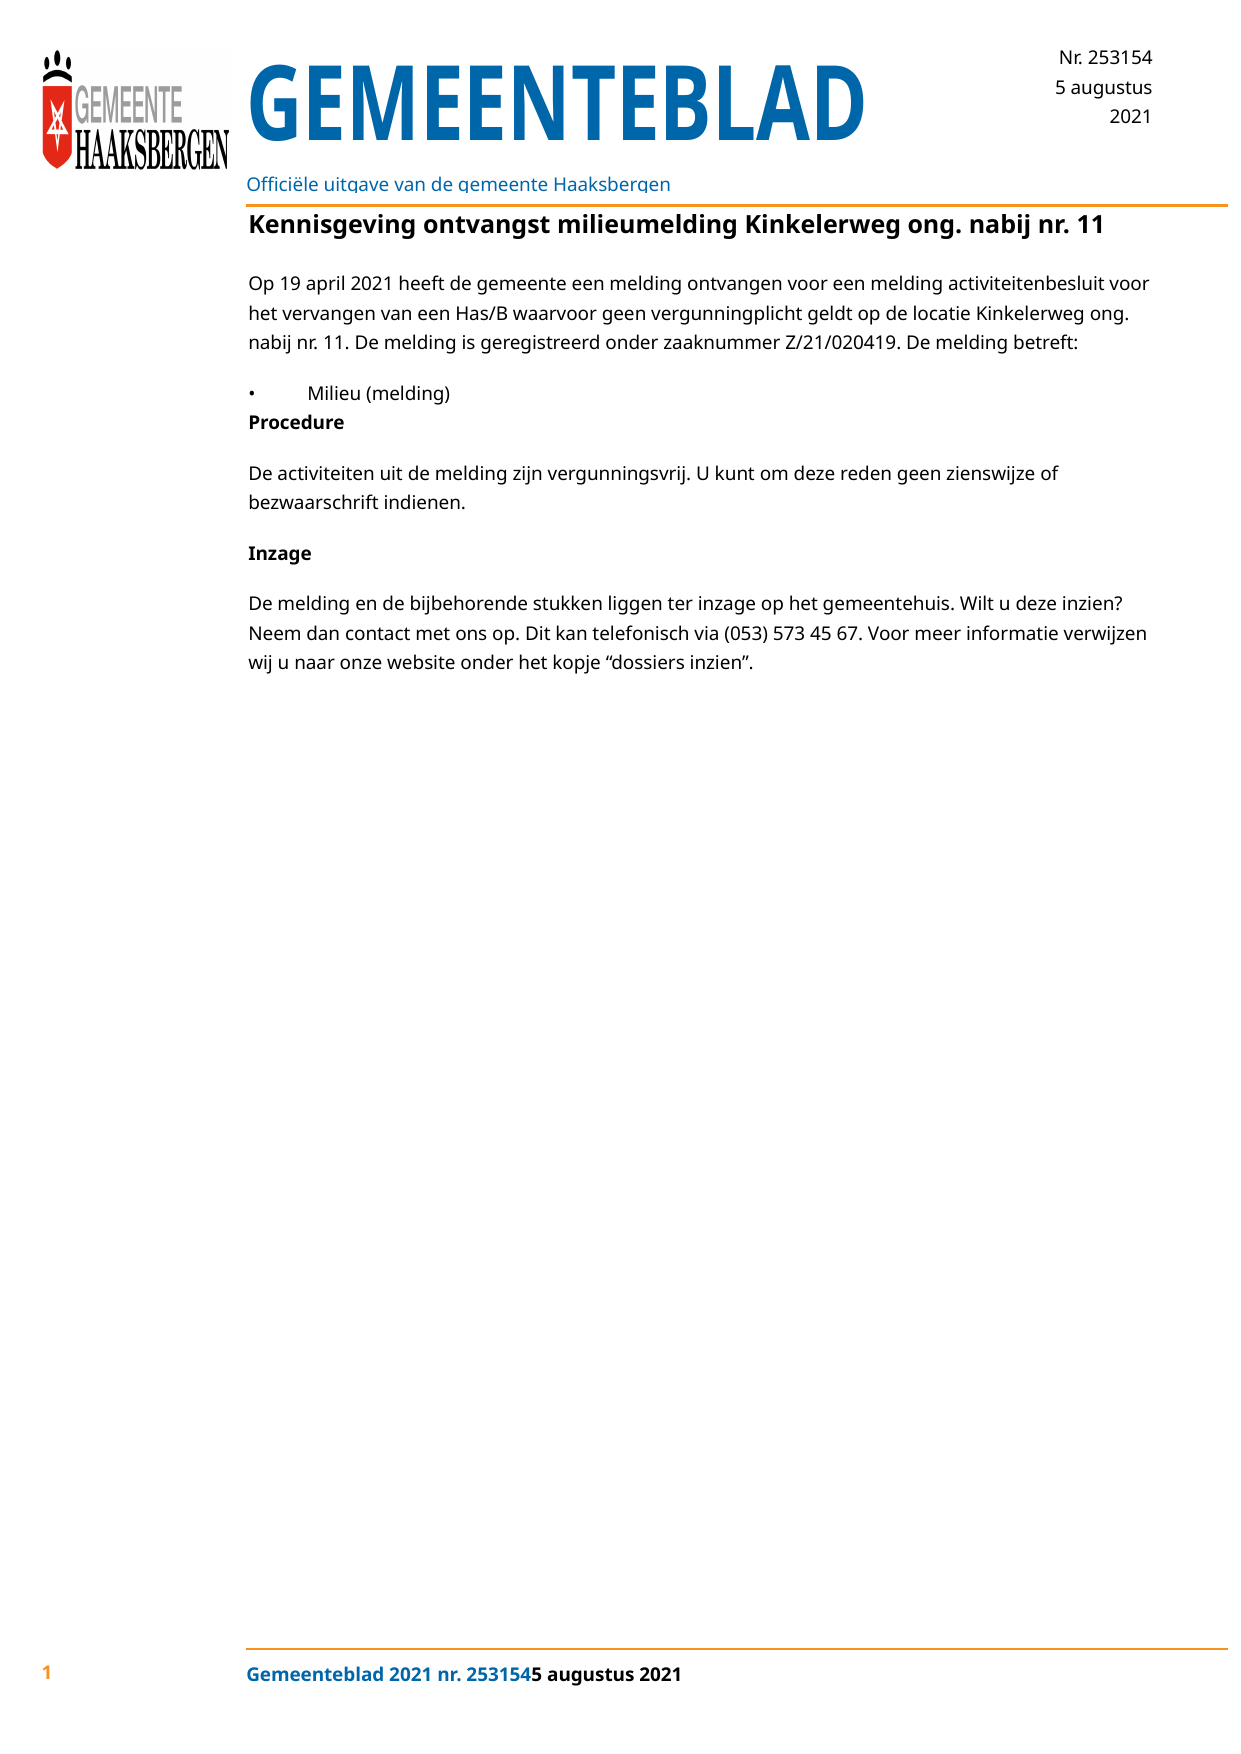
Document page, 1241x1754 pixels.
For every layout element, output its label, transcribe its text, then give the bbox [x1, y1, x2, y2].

text Kennisgeving ontvangst milieumelding Kinkelerweg ong. nabij nr. 11 [248, 207, 1152, 241]
text Inzage [248, 540, 1152, 566]
list Milieu (melding) [248, 380, 1152, 406]
text Procedure [248, 409, 1152, 435]
picture [41, 47, 231, 172]
text De activiteiten uit de melding zijn vergunningsvrij. U kunt om deze reden geen zienswijze of bezwaarschrift indienen. [248, 460, 1152, 515]
text De melding en de bijbehorende stukken liggen ter inzage op het gemeentehuis. Wilt u deze inzien? Neem dan contact met ons op. Dit kan telefonisch via (053) 573 45 67. Voor meer informatie verwijzen wij u naar onze website onder het kopje “dossiers inzien”. [248, 590, 1152, 675]
text Op 19 april 2021 heeft de gemeente een melding ontvangen voor een melding activiteitenbesluit voor het vervangen van een Has/B waarvoor geen vergunningplicht geldt op de locatie Kinkelerweg ong. nabij nr. 11. De melding is geregistreerd onder zaaknummer Z/21/020419. De melding betreft: [248, 270, 1152, 355]
